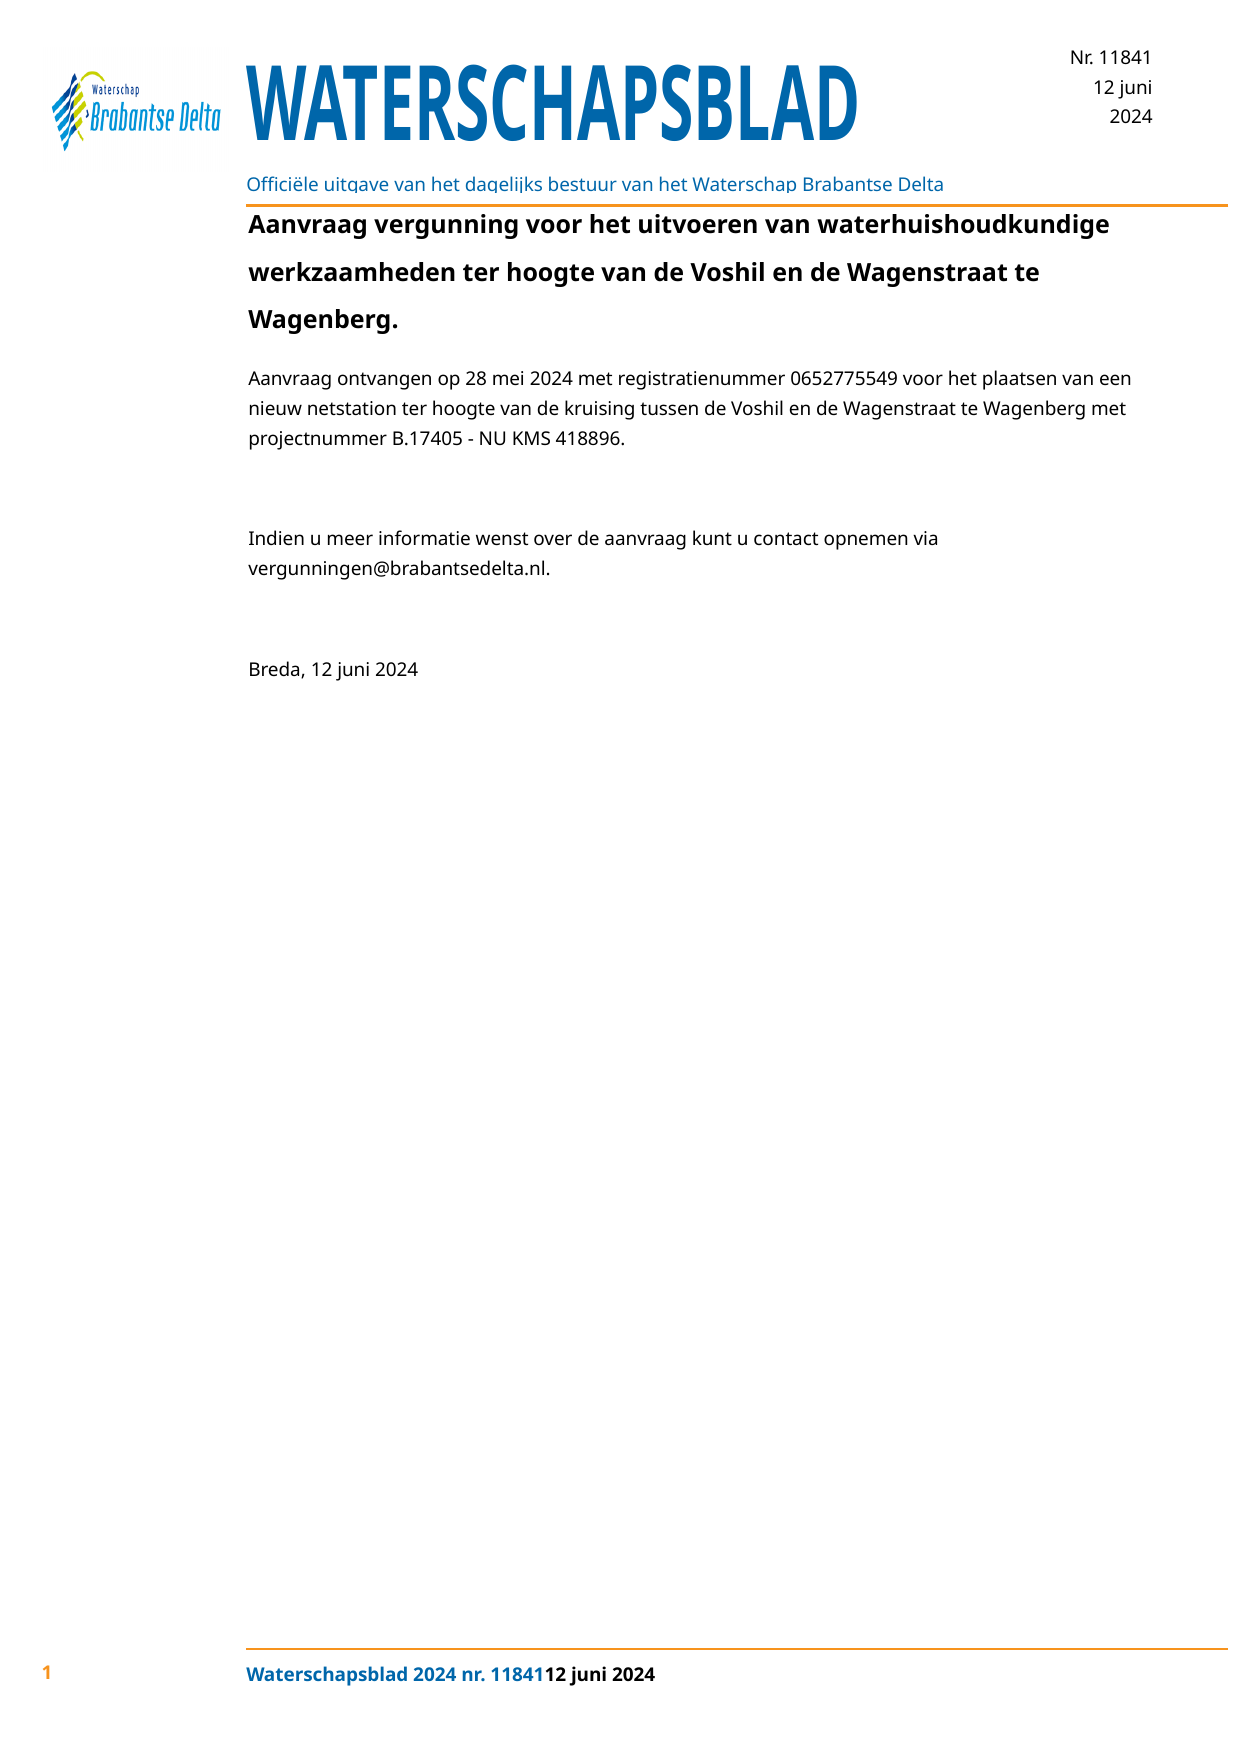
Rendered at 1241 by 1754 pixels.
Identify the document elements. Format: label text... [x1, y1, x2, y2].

text Breda, 12 juni 2024 [248, 656, 1152, 682]
text Indien u meer informatie wenst over de aanvraag kunt u contact opnemen via vergunningen@brabantsedelta.nl. [248, 526, 1152, 581]
text Aanvraag vergunning voor het uitvoeren van waterhuishoudkundige werkzaamheden ter hoogte van de Voshil en de Wagenstraat te Wagenberg. [248, 207, 1152, 336]
text Aanvraag ontvangen op 28 mei 2024 met registratienummer 0652775549 voor het plaatsen van een nieuw netstation ter hoogte van de kruising tussen de Voshil en de Wagenstraat te Wagenberg met projectnummer B.17405 - NU KMS 418896. [248, 366, 1152, 450]
picture [41, 47, 231, 172]
